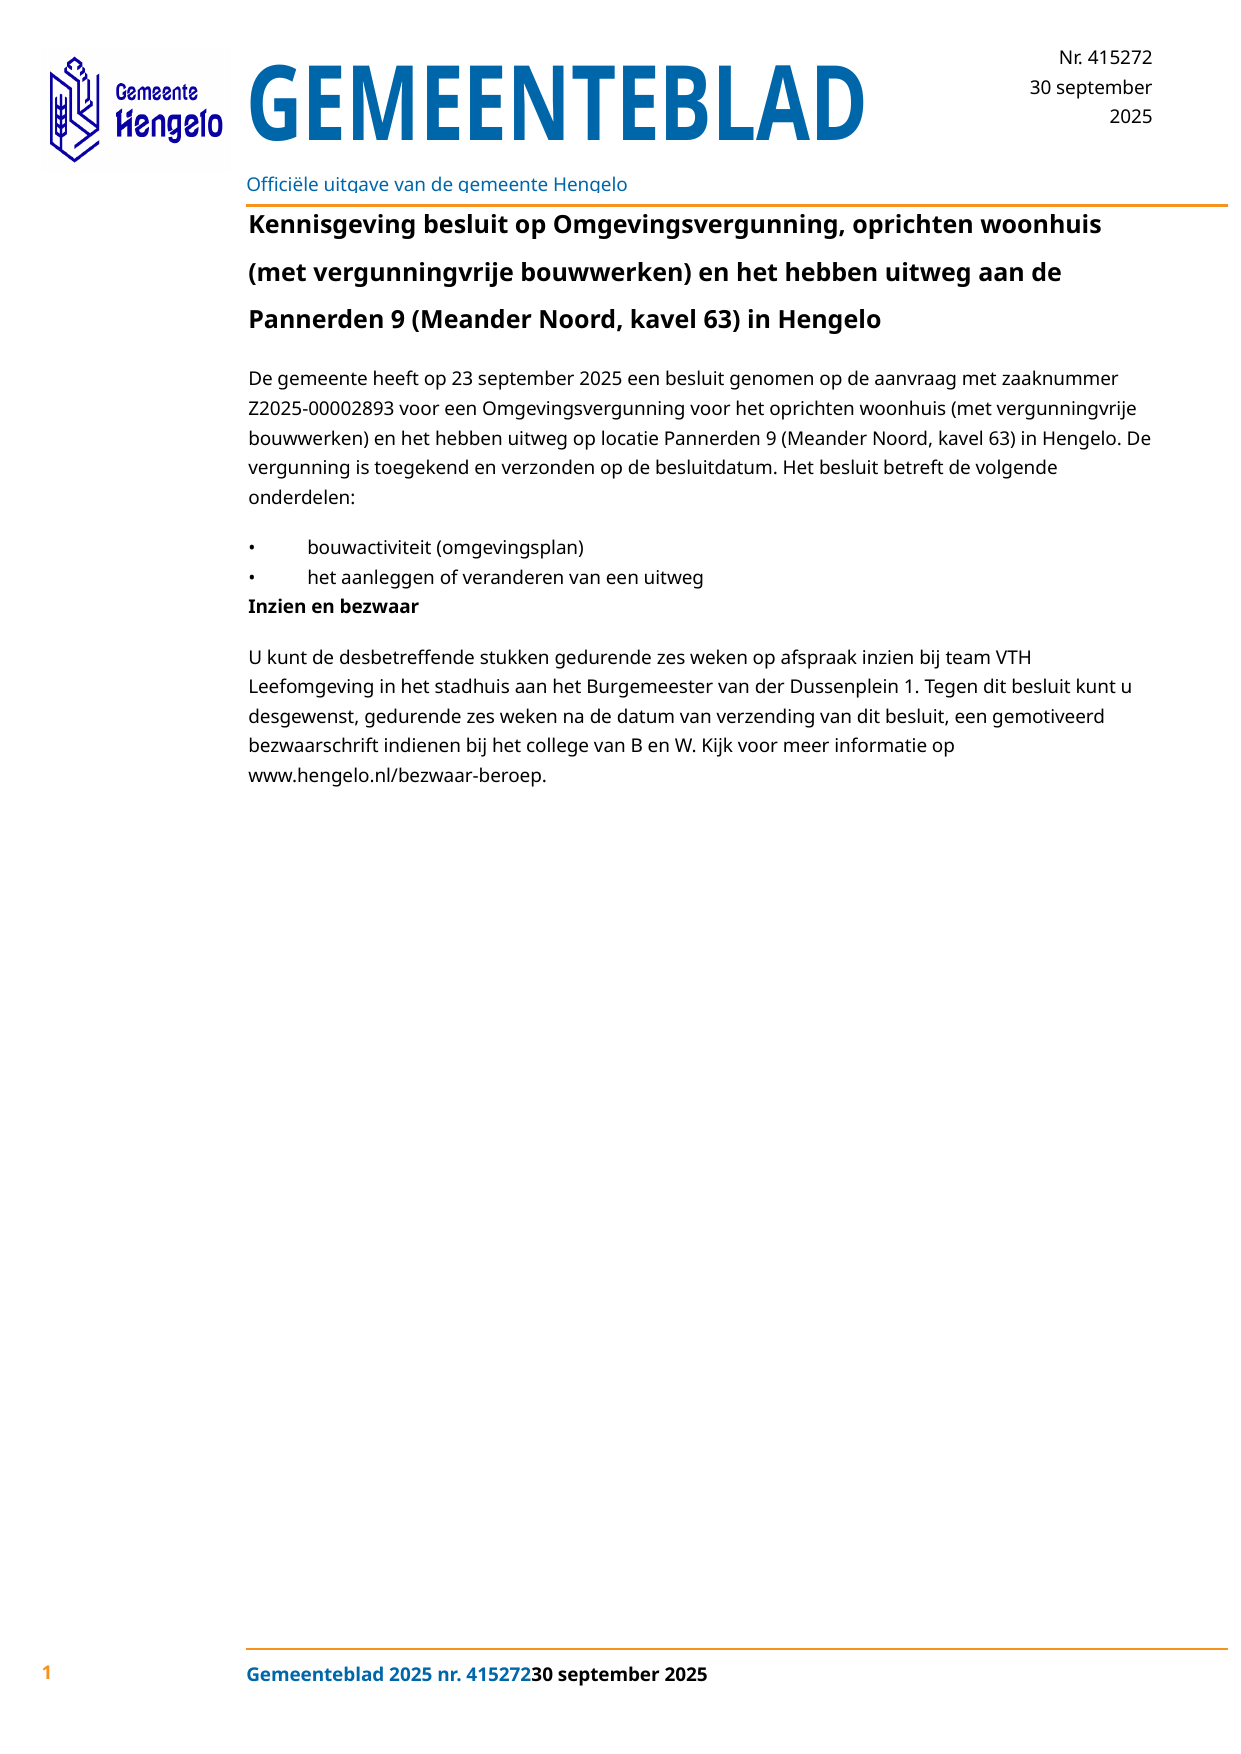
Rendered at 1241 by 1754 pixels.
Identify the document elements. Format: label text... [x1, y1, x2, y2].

picture [41, 47, 231, 172]
text U kunt de desbetreffende stukken gedurende zes weken op afspraak inzien bij team VTH Leefomgeving in het stadhuis aan het Burgemeester van der Dussenplein 1. Tegen dit besluit kunt u desgewenst, gedurende zes weken na de datum van verzending van dit besluit, een gemotiveerd bezwaarschrift indienen bij het college van B en W. Kijk voor meer informatie op www.hengelo.nl/bezwaar-beroep. [248, 644, 1152, 788]
list het aanleggen of veranderen van een uitweg [248, 564, 1152, 589]
text Inzien en bezwaar [248, 593, 1152, 619]
text Kennisgeving besluit op Omgevingsvergunning, oprichten woonhuis (met vergunningvrije bouwwerken) en het hebben uitweg aan de Pannerden 9 (Meander Noord, kavel 63) in Hengelo [248, 207, 1152, 336]
list bouwactiviteit (omgevingsplan) [248, 534, 1152, 560]
text De gemeente heeft op 23 september 2025 een besluit genomen op de aanvraag met zaaknummer Z2025-00002893 voor een Omgevingsvergunning voor het oprichten woonhuis (met vergunningvrije bouwwerken) en het hebben uitweg op locatie Pannerden 9 (Meander Noord, kavel 63) in Hengelo. De vergunning is toegekend en verzonden op de besluitdatum. Het besluit betreft de volgende onderdelen: [248, 366, 1152, 509]
